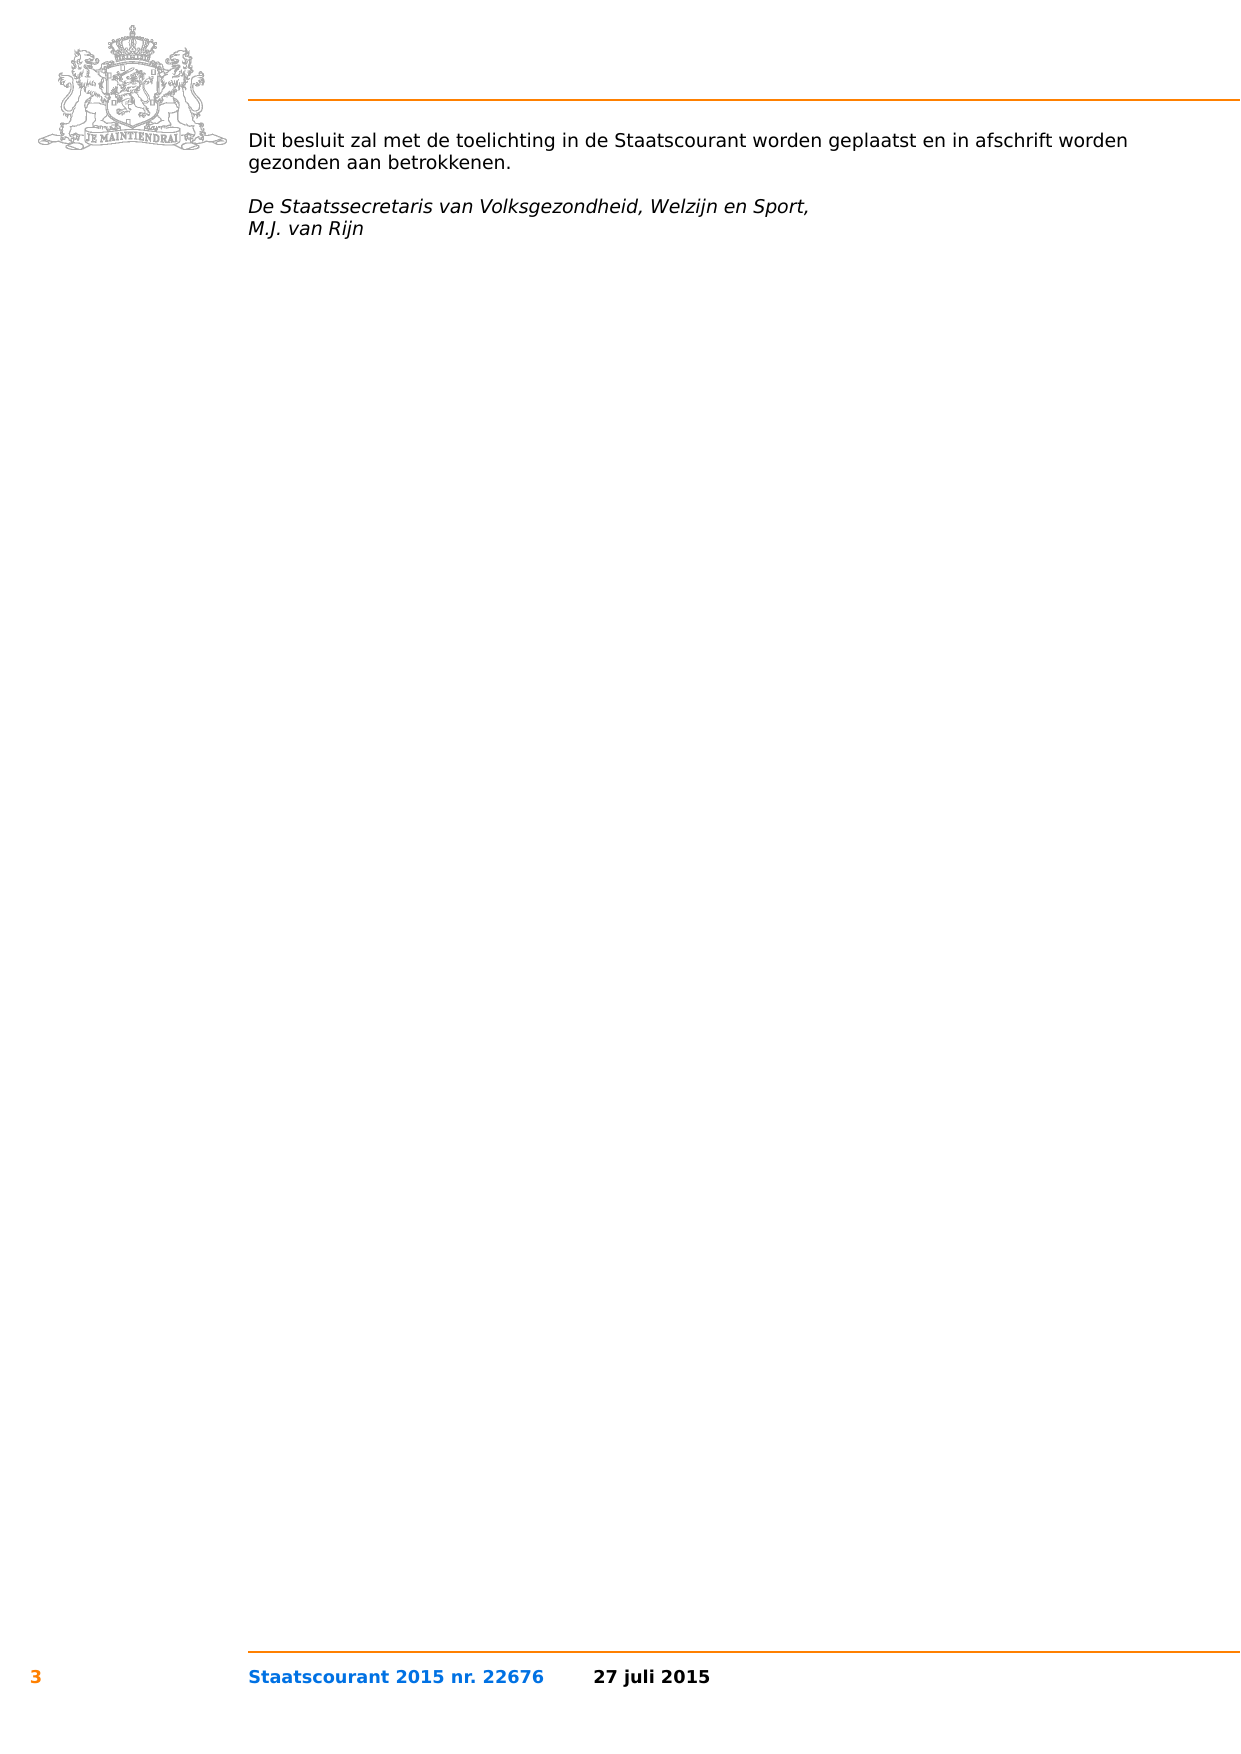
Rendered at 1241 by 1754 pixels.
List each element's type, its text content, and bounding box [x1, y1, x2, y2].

text De Staatssecretaris van Volksgezondheid, Welzijn en Sport, M.J. van Rijn [248, 196, 1163, 240]
picture [38, 25, 227, 150]
text Dit besluit zal met de toelichting in de Staatscourant worden geplaatst en in afschrift worden gezonden aan betrokkenen. [248, 130, 1163, 174]
